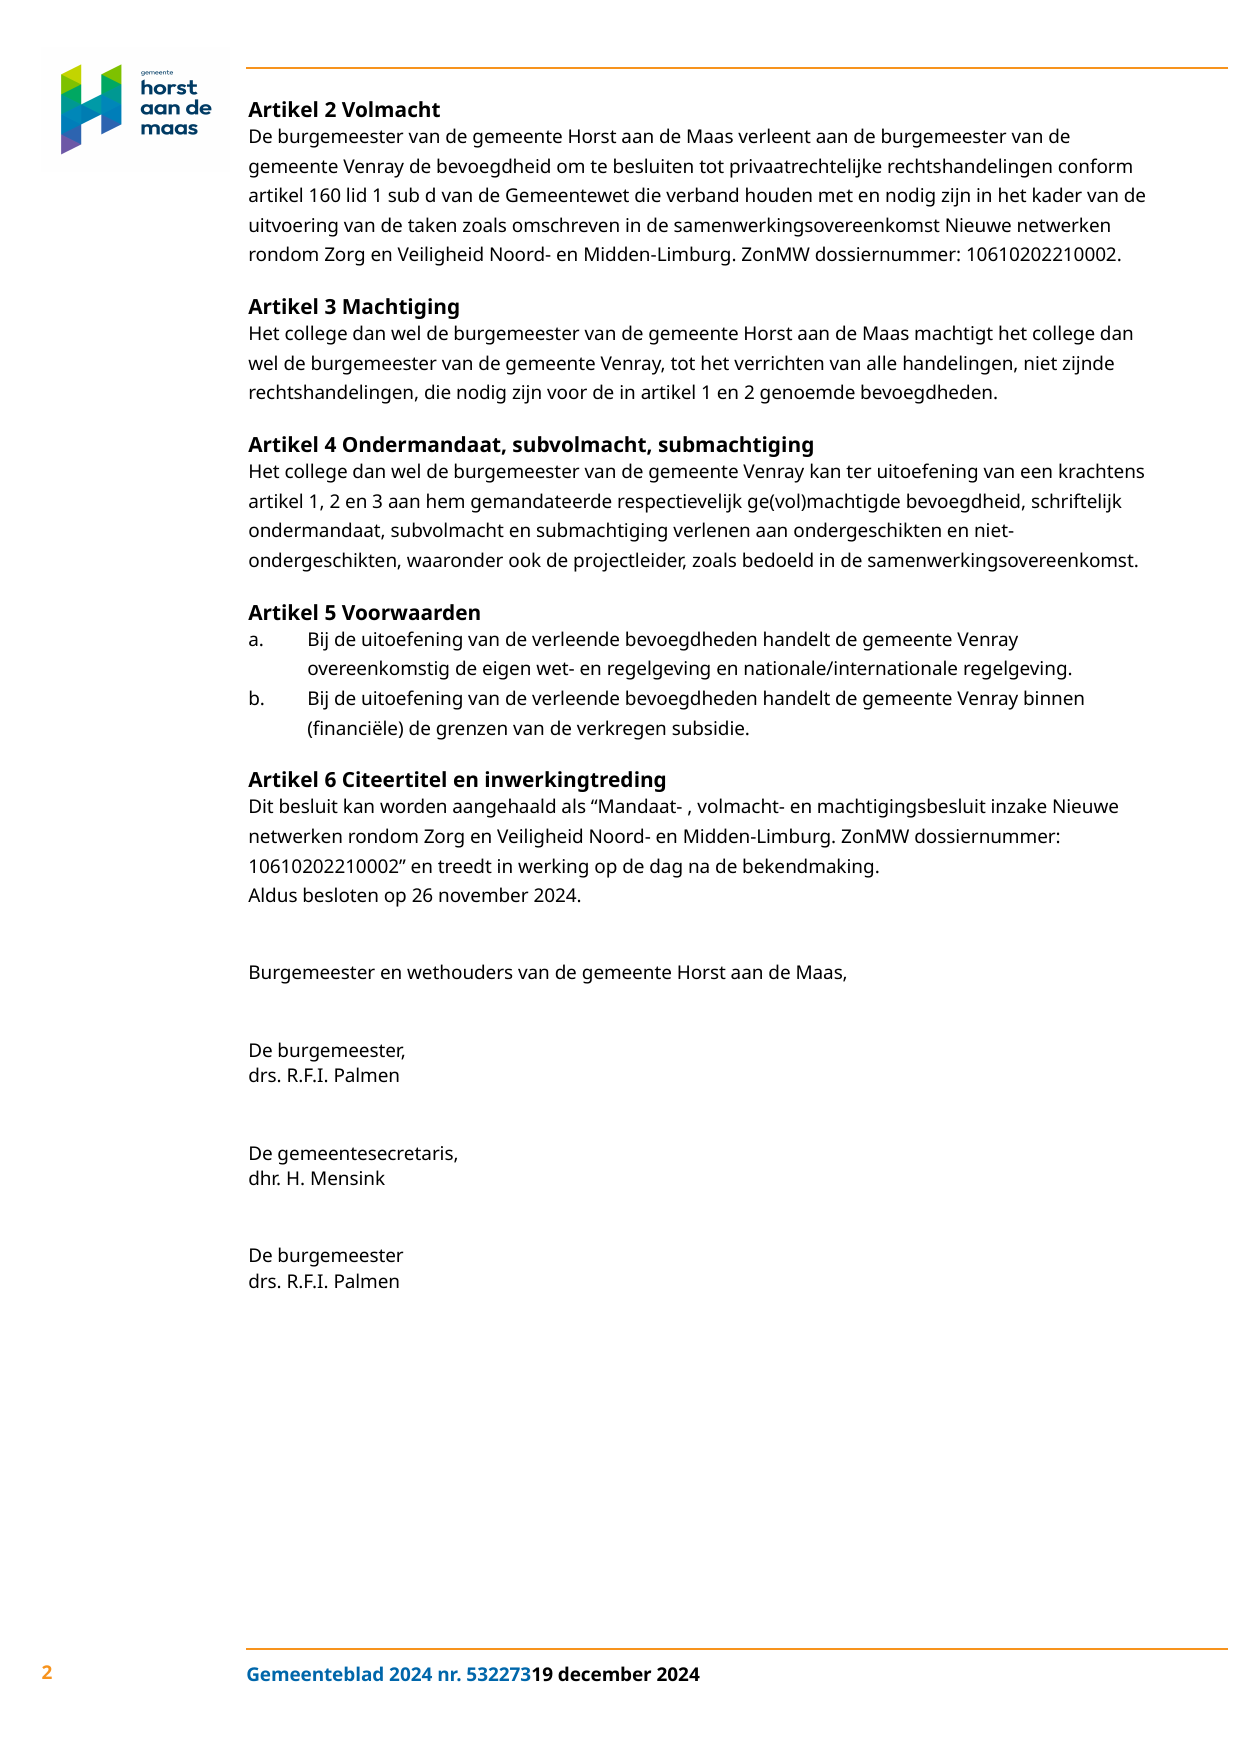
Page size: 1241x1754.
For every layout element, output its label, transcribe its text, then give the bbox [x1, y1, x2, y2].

text Artikel 6 Citeertitel en inwerkingtreding [248, 765, 1152, 794]
text Artikel 5 Voorwaarden [248, 598, 1152, 626]
text Dit besluit kan worden aangehaald als “Mandaat- , volmacht- en machtigingsbesluit inzake Nieuwe netwerken rondom Zorg en Veiligheid Noord- en Midden-Limburg. ZonMW dossiernummer: 10610202210002” en treedt in werking op de dag na de bekendmaking. [248, 794, 1152, 878]
text Burgemeester en wethouders van de gemeente Horst aan de Maas, [248, 959, 1152, 985]
text Artikel 3 Machtiging [248, 292, 1152, 320]
text De gemeentesecretaris, [248, 1140, 1152, 1165]
text Aldus besloten op 26 november 2024. [248, 882, 1152, 908]
text Artikel 4 Ondermandaat, subvolmacht, submachtiging [248, 430, 1152, 458]
list Bij de uitoefening van de verleende bevoegdheden handelt de gemeente Venray binnen (financiële) de grenzen van de verkregen subsidie. [248, 685, 1152, 741]
text dhr. H. Mensink [248, 1165, 1152, 1191]
text drs. R.F.I. Palmen [248, 1062, 1152, 1088]
text Het college dan wel de burgemeester van de gemeente Horst aan de Maas machtigt het college dan wel de burgemeester van de gemeente Venray, tot het verrichten van alle handelingen, niet zijnde rechtshandelingen, die nodig zijn voor de in artikel 1 en 2 genoemde bevoegdheden. [248, 320, 1152, 405]
text De burgemeester van de gemeente Horst aan de Maas verleent aan de burgemeester van de gemeente Venray de bevoegdheid om te besluiten tot privaatrechtelijke rechtshandelingen conform artikel 160 lid 1 sub d van de Gemeentewet die verband houden met en nodig zijn in het kader van de uitvoering van de taken zoals omschreven in de samenwerkingsovereenkomst Nieuwe netwerken rondom Zorg en Veiligheid Noord- en Midden-Limburg. ZonMW dossiernummer: 10610202210002. [248, 123, 1152, 267]
text drs. R.F.I. Palmen [248, 1268, 1152, 1294]
text De burgemeester [248, 1243, 1152, 1268]
list Bij de uitoefening van de verleende bevoegdheden handelt de gemeente Venray overeenkomstig de eigen wet- en regelgeving en nationale/internationale regelgeving. [248, 626, 1152, 681]
text Het college dan wel de burgemeester van de gemeente Venray kan ter uitoefening van een krachtens artikel 1, 2 en 3 aan hem gemandateerde respectievelijk ge(vol)machtigde bevoegdheid, schriftelijk ondermandaat, subvolmacht en submachtiging verlenen aan ondergeschikten en niet-ondergeschikten, waaronder ook de projectleider, zoals bedoeld in de samenwerkingsovereenkomst. [248, 458, 1152, 573]
text De burgemeester, [248, 1037, 1152, 1062]
picture [41, 47, 231, 172]
text Artikel 2 Volmacht [248, 95, 1152, 123]
